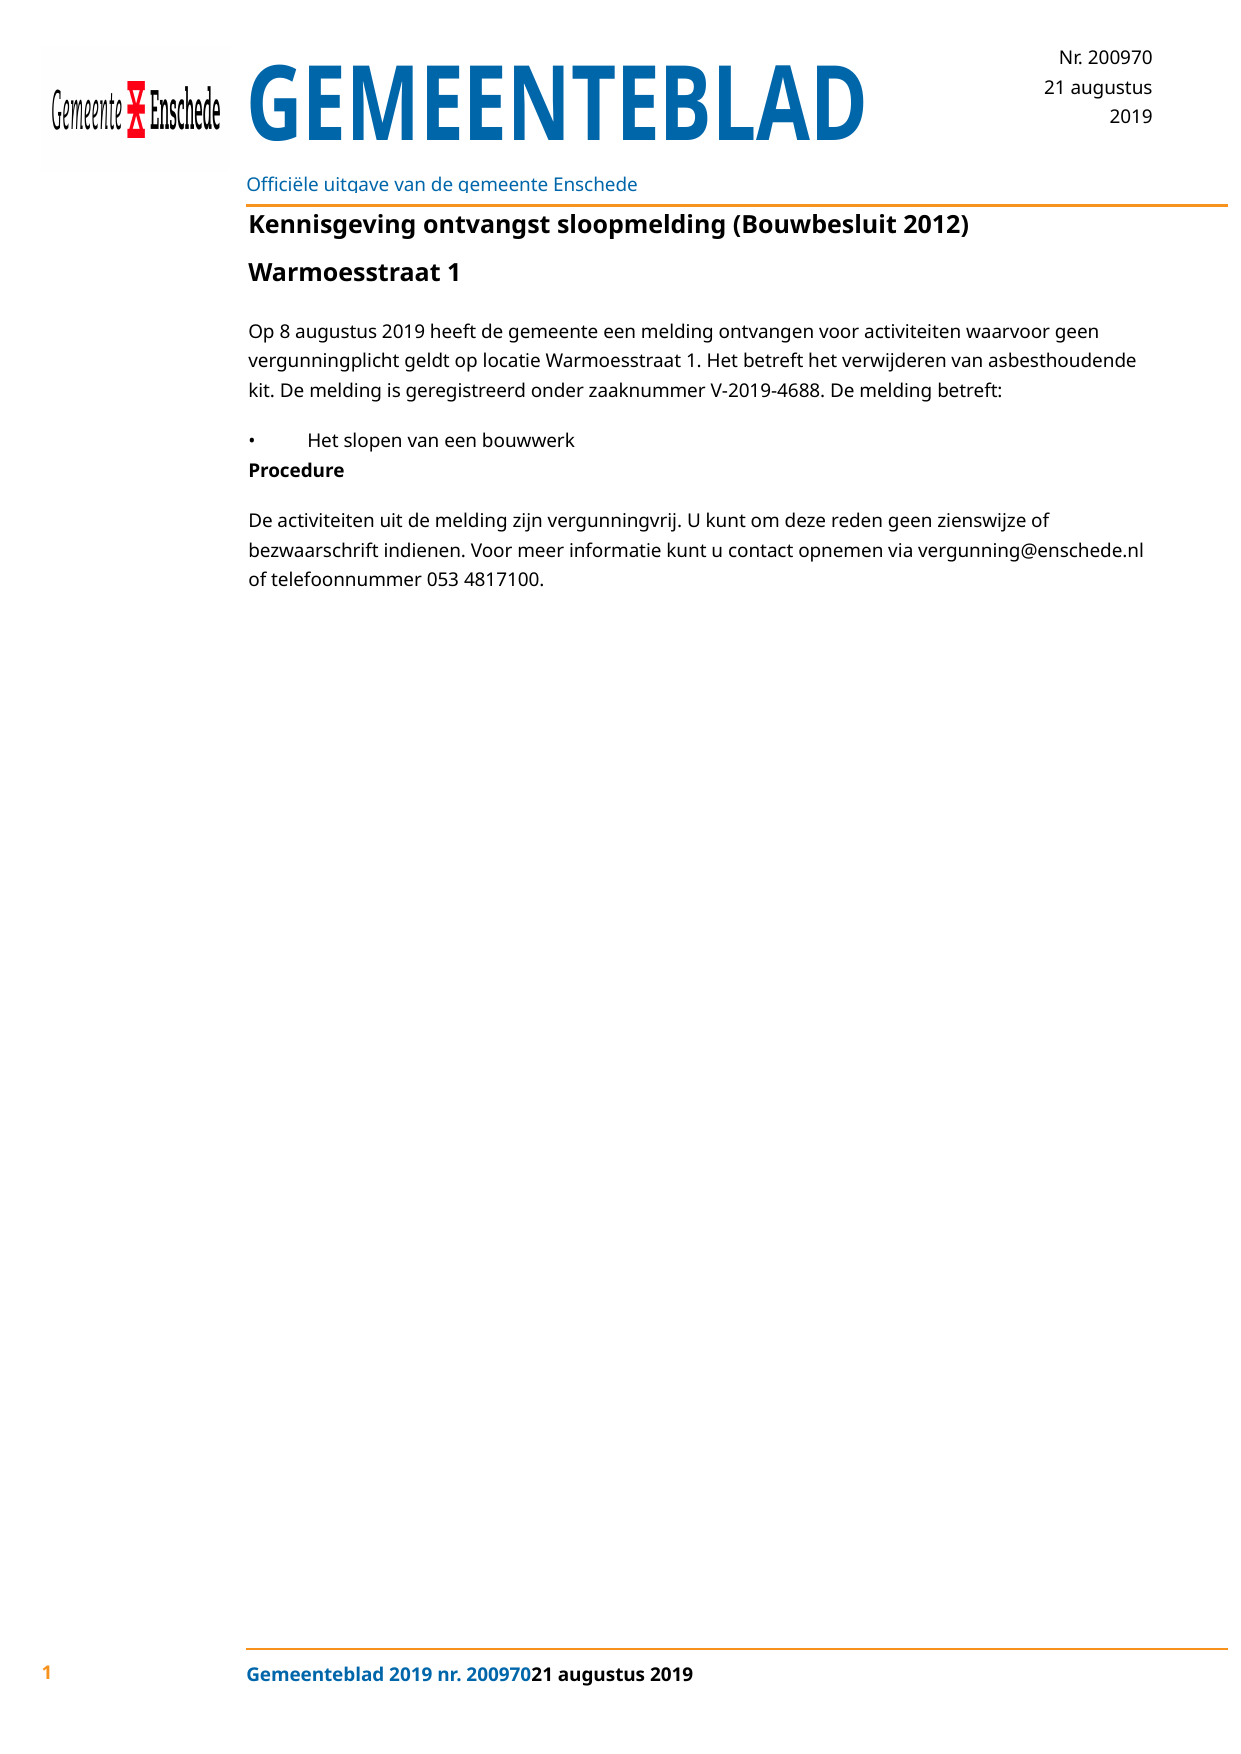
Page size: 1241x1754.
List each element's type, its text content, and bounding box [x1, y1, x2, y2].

text De activiteiten uit de melding zijn vergunningvrij. U kunt om deze reden geen zienswijze of bezwaarschrift indienen. Voor meer informatie kunt u contact opnemen via vergunning@enschede.nl of telefoonnummer 053 4817100. [248, 507, 1152, 592]
list Het slopen van een bouwwerk [248, 427, 1152, 453]
text Procedure [248, 457, 1152, 483]
text Op 8 augustus 2019 heeft de gemeente een melding ontvangen voor activiteiten waarvoor geen vergunningplicht geldt op locatie Warmoesstraat 1. Het betreft het verwijderen van asbesthoudende kit. De melding is geregistreerd onder zaaknummer V-2019-4688. De melding betreft: [248, 318, 1152, 403]
picture [41, 47, 231, 172]
text Kennisgeving ontvangst sloopmelding (Bouwbesluit 2012) Warmoesstraat 1 [248, 207, 1152, 288]
